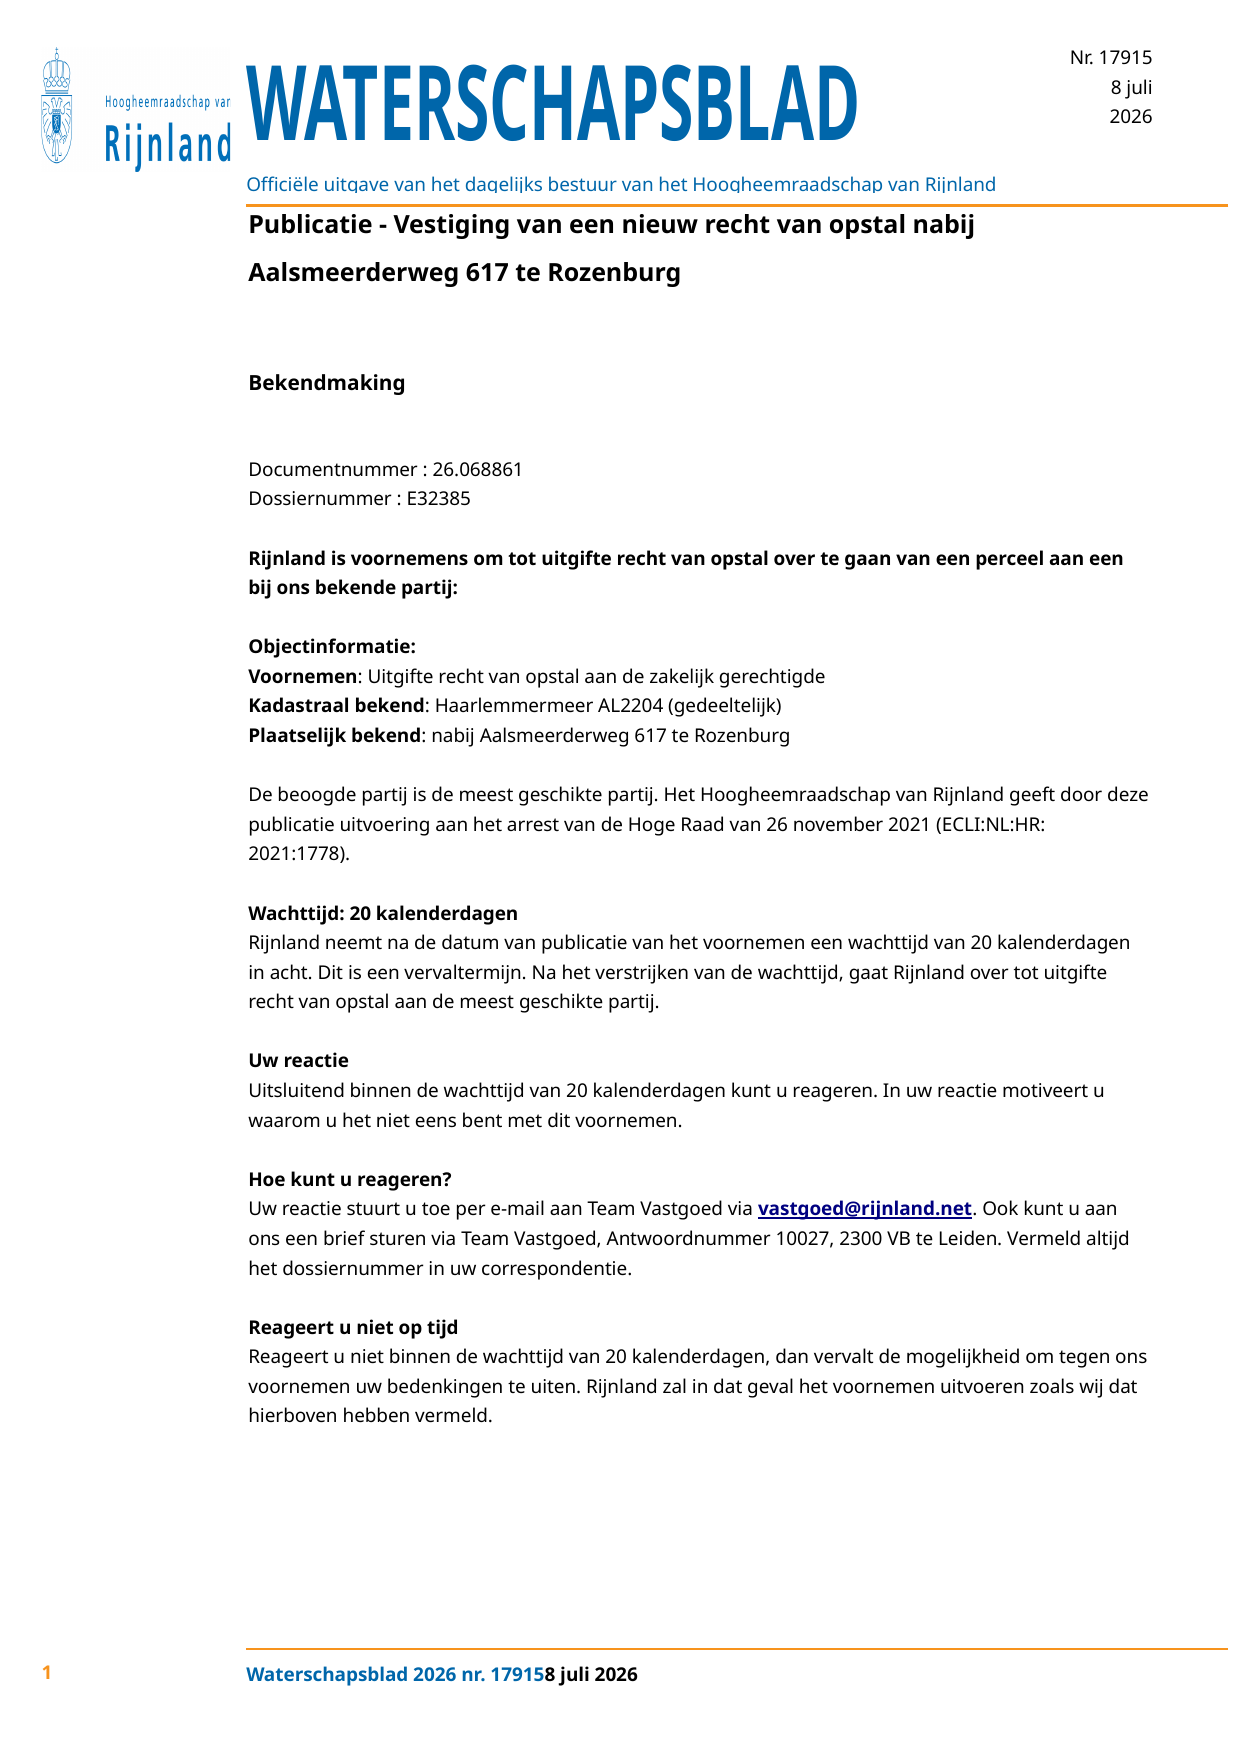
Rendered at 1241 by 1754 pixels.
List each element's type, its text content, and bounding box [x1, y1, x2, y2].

picture [41, 47, 231, 172]
text Documentnummer : 26.068861 [248, 456, 1152, 482]
text Kadastraal bekend: Haarlemmermeer AL2204 (gedeeltelijk) [248, 693, 1152, 718]
text Reageert u niet op tijd [248, 1314, 1152, 1339]
text Voornemen: Uitgifte recht van opstal aan de zakelijk gerechtigde [248, 663, 1152, 689]
text Bekendmaking [248, 368, 1152, 397]
text Uw reactie stuurt u toe per e-mail aan Team Vastgoed via vastgoed@rijnland.net. Ook kunt u aan ons een brief sturen via Team Vastgoed, Antwoordnummer 10027, 2300 VB te Leiden. Vermeld altijd het dossiernummer in uw correspondentie. [248, 1196, 1152, 1280]
text Plaatselijk bekend: nabij Aalsmeerderweg 617 te Rozenburg [248, 722, 1152, 748]
text Publicatie - Vestiging van een nieuw recht van opstal nabij Aalsmeerderweg 617 te Rozenburg [248, 207, 1152, 288]
text Uitsluitend binnen de wachttijd van 20 kalenderdagen kunt u reageren. In uw reactie motiveert u waarom u het niet eens bent met dit voornemen. [248, 1077, 1152, 1132]
text Rijnland is voornemens om tot uitgifte recht van opstal over te gaan van een perceel aan een bij ons bekende partij: [248, 545, 1152, 600]
text Objectinformatie: [248, 633, 1152, 659]
text Wachttijd: 20 kalenderdagen [248, 900, 1152, 925]
text De beoogde partij is de meest geschikte partij. Het Hoogheemraadschap van Rijnland geeft door deze publicatie uitvoering aan het arrest van de Hoge Raad van 26 november 2021 (ECLI:NL:HR: 2021:1778). [248, 781, 1152, 866]
text Reageert u niet binnen de wachttijd van 20 kalenderdagen, dan vervalt de mogelijkheid om tegen ons voornemen uw bedenkingen te uiten. Rijnland zal in dat geval het voornemen uitvoeren zoals wij dat hierboven hebben vermeld. [248, 1343, 1152, 1428]
text Uw reactie [248, 1048, 1152, 1073]
text Dossiernummer : E32385 [248, 486, 1152, 511]
text Rijnland neemt na de datum van publicatie van het voornemen een wachttijd van 20 kalenderdagen in acht. Dit is een vervaltermijn. Na het verstrijken van de wachttijd, gaat Rijnland over tot uitgifte recht van opstal aan de meest geschikte partij. [248, 929, 1152, 1014]
text Hoe kunt u reageren? [248, 1166, 1152, 1192]
